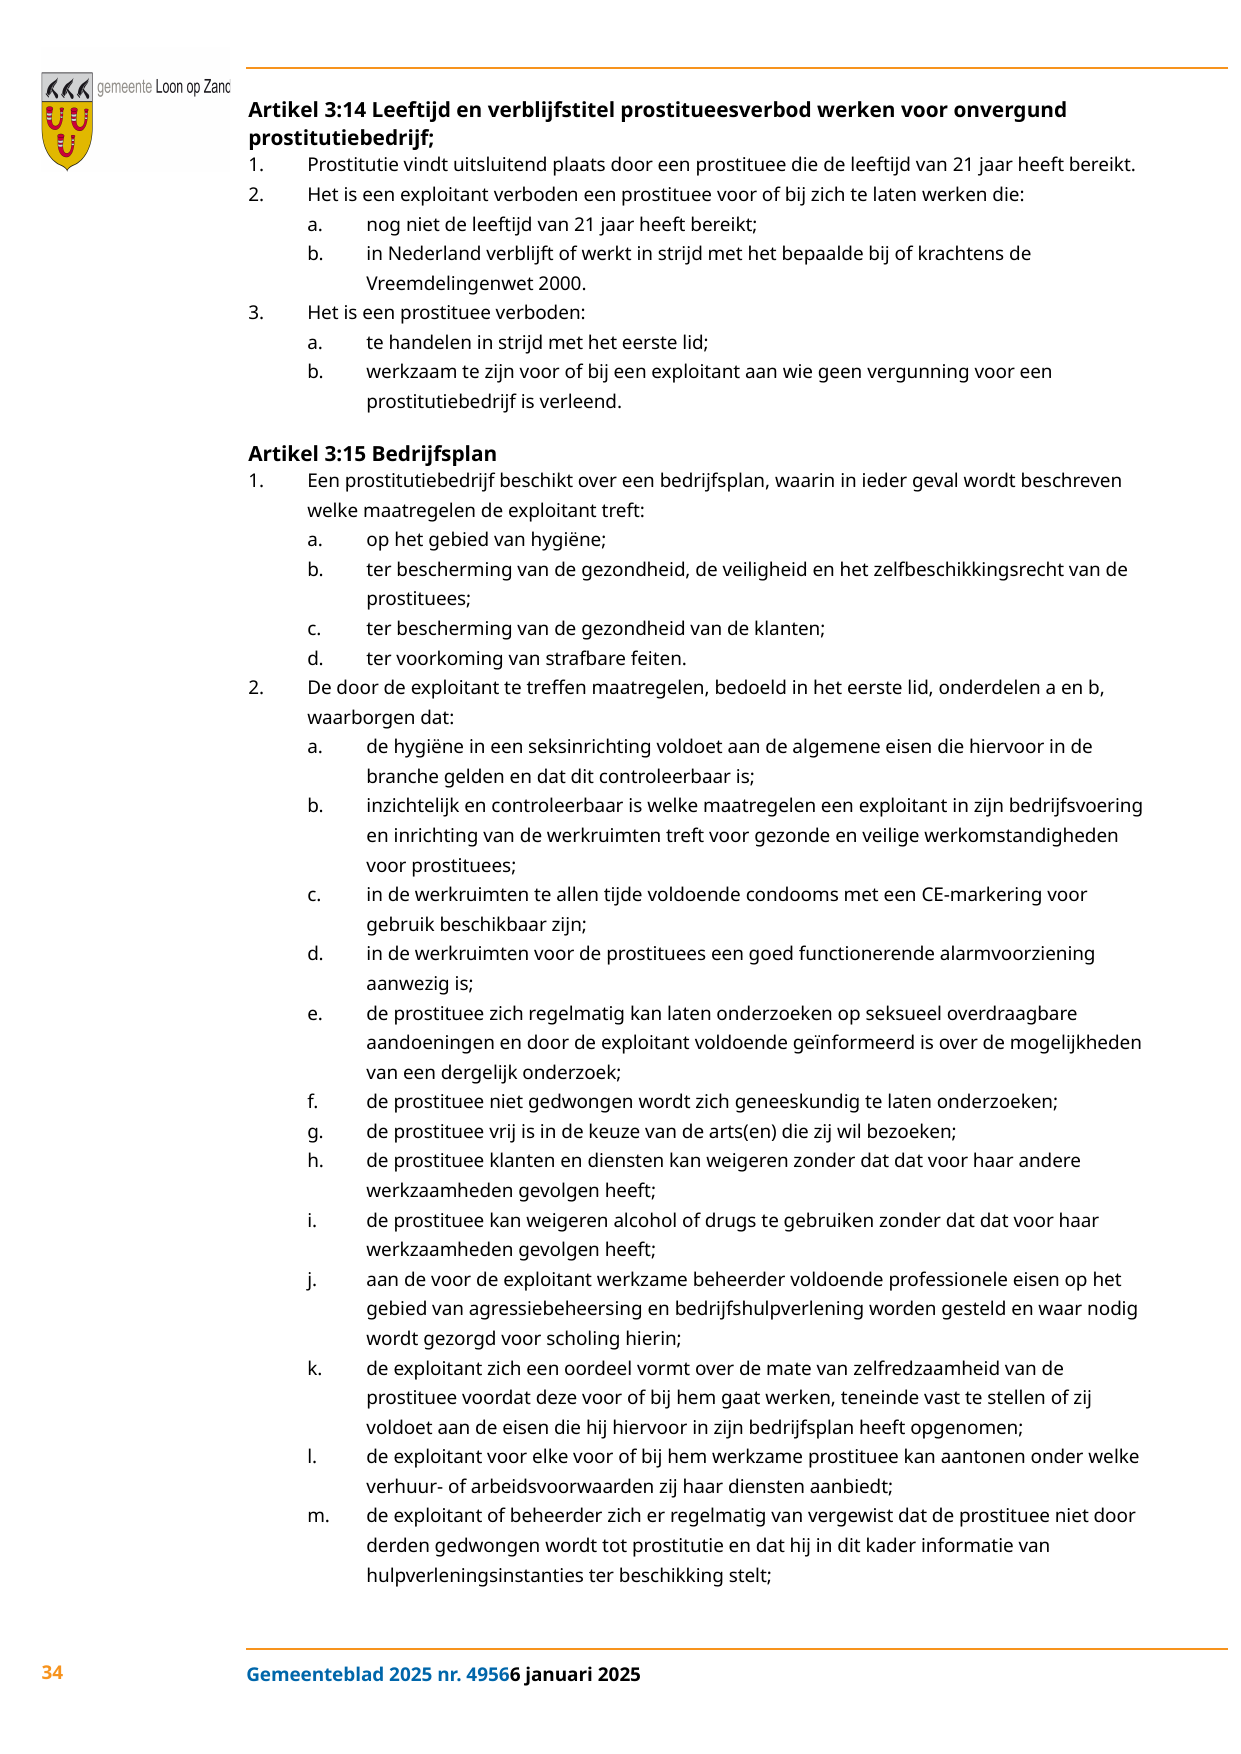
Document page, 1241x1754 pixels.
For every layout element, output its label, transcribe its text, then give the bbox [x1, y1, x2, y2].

list de prostituee kan weigeren alcohol of drugs te gebruiken zonder dat dat voor haar werkzaamheden gevolgen heeft; [307, 1207, 1152, 1262]
list nog niet de leeftijd van 21 jaar heeft bereikt; [307, 211, 1152, 237]
list de exploitant zich een oordeel vormt over de mate van zelfredzaamheid van de prostituee voordat deze voor of bij hem gaat werken, teneinde vast te stellen of zij voldoet aan de eisen die hij hiervoor in zijn bedrijfsplan heeft opgenomen; [307, 1355, 1152, 1439]
list werkzaam te zijn voor of bij een exploitant aan wie geen vergunning voor een prostitutiebedrijf is verleend. [307, 359, 1152, 414]
list de prostituee vrij is in de keuze van de arts(en) die zij wil bezoeken; [307, 1118, 1152, 1144]
list Prostitutie vindt uitsluitend plaats door een prostituee die de leeftijd van 21 jaar heeft bereikt. [248, 152, 1152, 177]
list Een prostitutiebedrijf beschikt over een bedrijfsplan, waarin in ieder geval wordt beschreven welke maatregelen de exploitant treft: [248, 467, 1152, 522]
text Artikel 3:15 Bedrijfsplan [248, 439, 1152, 467]
list aan de voor de exploitant werkzame beheerder voldoende professionele eisen op het gebied van agressiebeheersing en bedrijfshulpverlening worden gesteld en waar nodig wordt gezorgd voor scholing hierin; [307, 1266, 1152, 1351]
list in Nederland verblijft of werkt in strijd met het bepaalde bij of krachtens de Vreemdelingenwet 2000. [307, 240, 1152, 296]
list de hygiëne in een seksinrichting voldoet aan de algemene eisen die hiervoor in de branche gelden en dat dit controleerbaar is; [307, 733, 1152, 789]
list inzichtelijk en controleerbaar is welke maatregelen een exploitant in zijn bedrijfsvoering en inrichting van de werkruimten treft voor gezonde en veilige werkomstandigheden voor prostituees; [307, 793, 1152, 877]
list ter voorkoming van strafbare feiten. [307, 645, 1152, 670]
list Het is een prostituee verboden: [248, 299, 1152, 325]
list ter bescherming van de gezondheid, de veiligheid en het zelfbeschikkingsrecht van de prostituees; [307, 556, 1152, 611]
text Artikel 3:14 Leeftijd en verblijfstitel prostitueesverbod werken voor onvergund prostitutiebedrijf; [248, 95, 1152, 152]
list ter bescherming van de gezondheid van de klanten; [307, 615, 1152, 641]
list de prostituee klanten en diensten kan weigeren zonder dat dat voor haar andere werkzaamheden gevolgen heeft; [307, 1148, 1152, 1203]
list de prostituee zich regelmatig kan laten onderzoeken op seksueel overdraagbare aandoeningen en door de exploitant voldoende geïnformeerd is over de mogelijkheden van een dergelijk onderzoek; [307, 1000, 1152, 1084]
list te handelen in strijd met het eerste lid; [307, 329, 1152, 355]
list De door de exploitant te treffen maatregelen, bedoeld in het eerste lid, onderdelen a en b, waarborgen dat: [248, 674, 1152, 729]
list in de werkruimten voor de prostituees een goed functionerende alarmvoorziening aanwezig is; [307, 941, 1152, 996]
list Het is een exploitant verboden een prostituee voor of bij zich te laten werken die: [248, 181, 1152, 207]
list de prostituee niet gedwongen wordt zich geneeskundig te laten onderzoeken; [307, 1088, 1152, 1114]
list de exploitant of beheerder zich er regelmatig van vergewist dat de prostituee niet door derden gedwongen wordt tot prostitutie en dat hij in dit kader informatie van hulpverleningsinstanties ter beschikking stelt; [307, 1503, 1152, 1587]
picture [41, 47, 231, 172]
list de exploitant voor elke voor of bij hem werkzame prostituee kan aantonen onder welke verhuur- of arbeidsvoorwaarden zij haar diensten aanbiedt; [307, 1443, 1152, 1499]
list in de werkruimten te allen tijde voldoende condooms met een CE-markering voor gebruik beschikbaar zijn; [307, 881, 1152, 937]
list op het gebied van hygiëne; [307, 526, 1152, 552]
